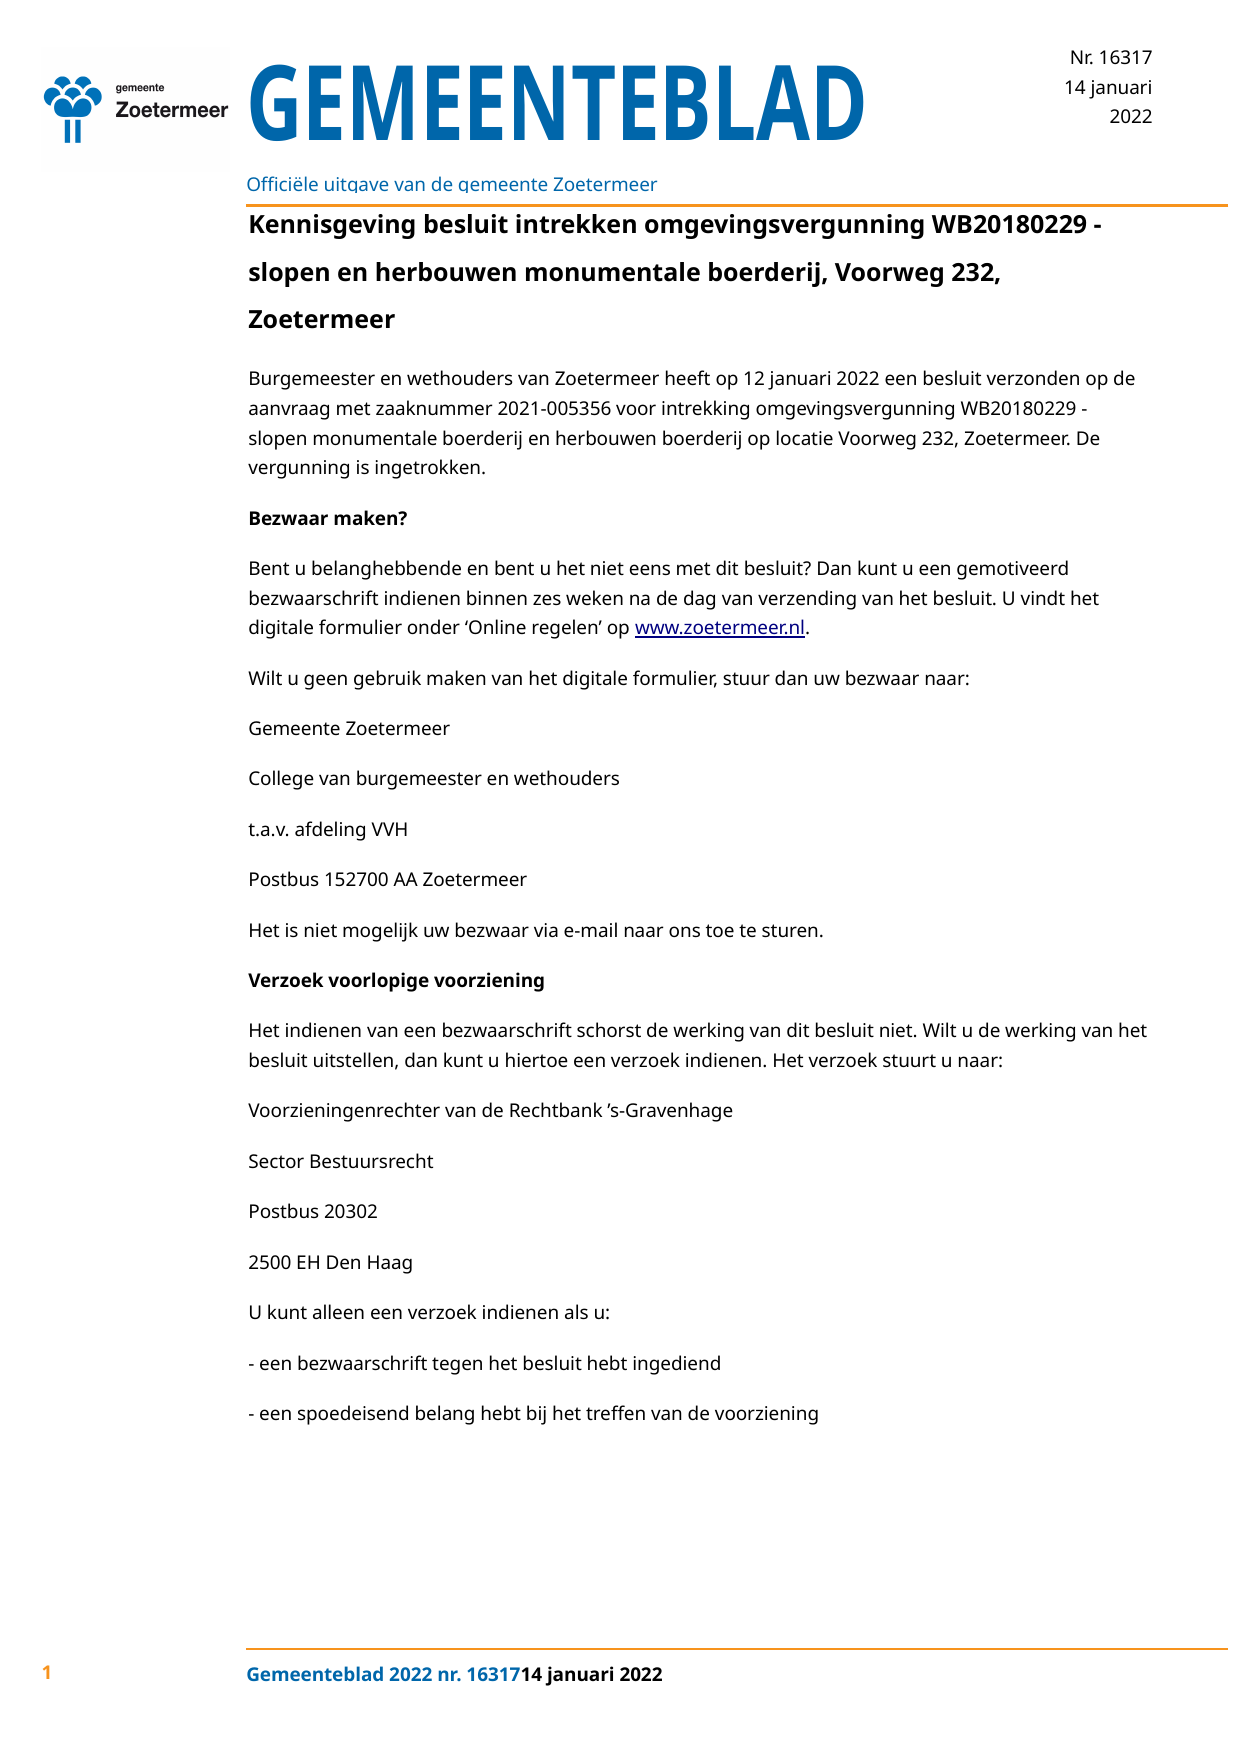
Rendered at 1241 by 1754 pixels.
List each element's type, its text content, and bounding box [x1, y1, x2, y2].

text Voorzieningenrechter van de Rechtbank ’s-Gravenhage [248, 1098, 1152, 1123]
text Bezwaar maken? [248, 505, 1152, 530]
text College van burgemeester en wethouders [248, 766, 1152, 791]
text Gemeente Zoetermeer [248, 715, 1152, 741]
text Postbus 20302 [248, 1198, 1152, 1224]
text Verzoek voorlopige voorziening [248, 967, 1152, 993]
text Het indienen van een bezwaarschrift schorst de werking van dit besluit niet. Wilt u de werking van het besluit uitstellen, dan kunt u hiertoe een verzoek indienen. Het verzoek stuurt u naar: [248, 1018, 1152, 1073]
text Bent u belanghebbende en bent u het niet eens met dit besluit? Dan kunt u een gemotiveerd bezwaarschrift indienen binnen zes weken na de dag van verzending van het besluit. U vindt het digitale formulier onder ‘Online regelen’ op www.zoetermeer.nl. [248, 555, 1152, 640]
text 2500 EH Den Haag [248, 1249, 1152, 1274]
text Sector Bestuursrecht [248, 1148, 1152, 1174]
text Het is niet mogelijk uw bezwaar via e-mail naar ons toe te sturen. [248, 917, 1152, 942]
text Burgemeester en wethouders van Zoetermeer heeft op 12 januari 2022 een besluit verzonden op de aanvraag met zaaknummer 2021-005356 voor intrekking omgevingsvergunning WB20180229 - slopen monumentale boerderij en herbouwen boerderij op locatie Voorweg 232, Zoetermeer. De vergunning is ingetrokken. [248, 366, 1152, 480]
text U kunt alleen een verzoek indienen als u: [248, 1299, 1152, 1325]
picture [41, 47, 231, 172]
text Postbus 152700 AA Zoetermeer [248, 866, 1152, 892]
text Wilt u geen gebruik maken van het digitale formulier, stuur dan uw bezwaar naar: [248, 665, 1152, 690]
text - een bezwaarschrift tegen het besluit hebt ingediend [248, 1350, 1152, 1375]
text - een spoedeisend belang hebt bij het treffen van de voorziening [248, 1400, 1152, 1426]
text t.a.v. afdeling VVH [248, 816, 1152, 842]
text Kennisgeving besluit intrekken omgevingsvergunning WB20180229 - slopen en herbouwen monumentale boerderij, Voorweg 232, Zoetermeer [248, 207, 1152, 336]
